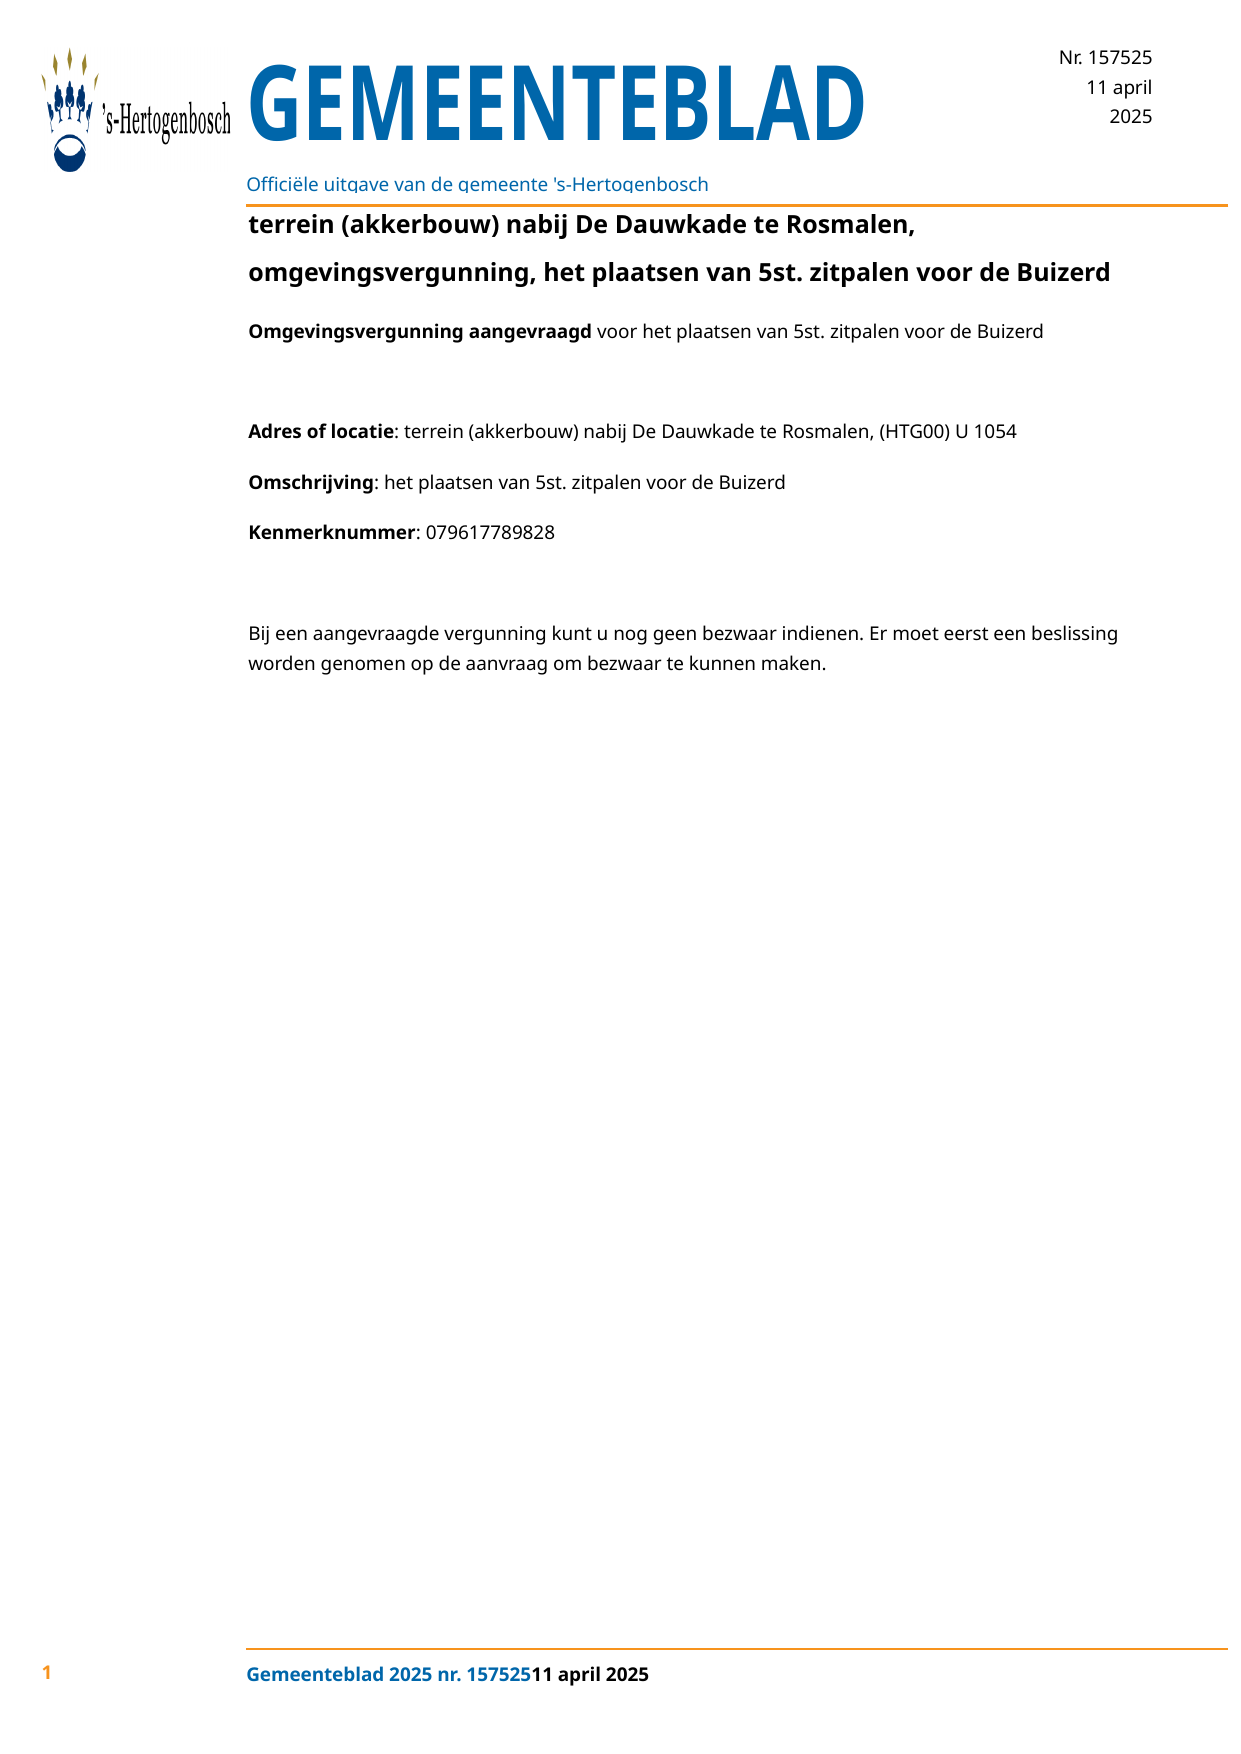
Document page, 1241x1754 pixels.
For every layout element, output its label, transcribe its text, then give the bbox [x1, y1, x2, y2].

text Bij een aangevraagde vergunning kunt u nog geen bezwaar indienen. Er moet eerst een beslissing worden genomen op de aanvraag om bezwaar te kunnen maken. [248, 620, 1152, 676]
picture [41, 47, 231, 172]
text Kenmerknummer: 079617789828 [248, 519, 1152, 545]
text Adres of locatie: terrein (akkerbouw) nabij De Dauwkade te Rosmalen, (HTG00) U 1054 [248, 419, 1152, 444]
text Omgevingsvergunning aangevraagd voor het plaatsen van 5st. zitpalen voor de Buizerd [248, 318, 1152, 344]
text Omschrijving: het plaatsen van 5st. zitpalen voor de Buizerd [248, 469, 1152, 495]
text terrein (akkerbouw) nabij De Dauwkade te Rosmalen, omgevingsvergunning, het plaatsen van 5st. zitpalen voor de Buizerd [248, 207, 1152, 288]
